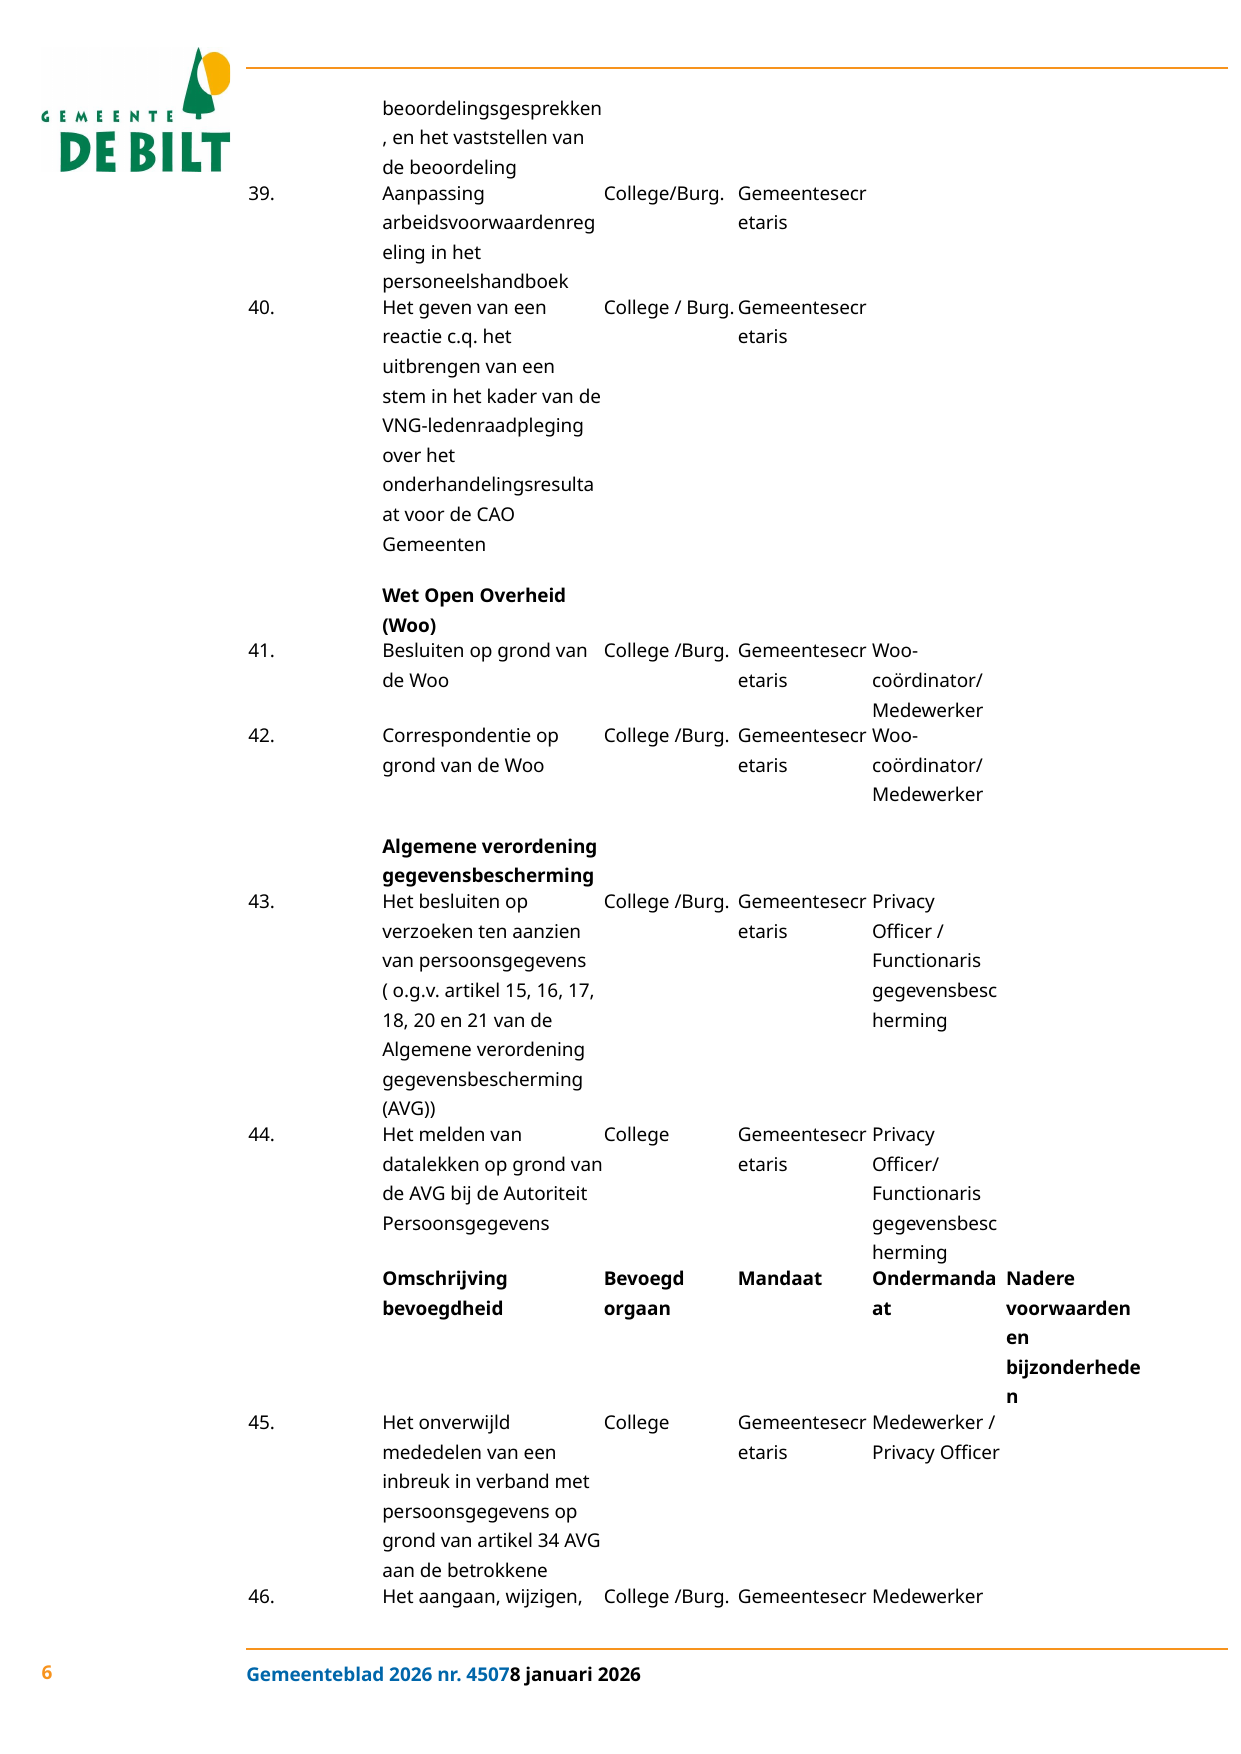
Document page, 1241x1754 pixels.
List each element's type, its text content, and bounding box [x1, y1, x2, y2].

table_cell [382, 557, 603, 582]
table_cell [248, 833, 382, 888]
table_cell [738, 833, 872, 888]
table_cell [1006, 723, 1152, 807]
table_cell [604, 833, 738, 888]
table_cell [248, 95, 382, 180]
table_cell Het geven van een reactie c.q. het uitbrengen van een stem in het kader van de VNG-ledenraadpleging over het onderhandelingsresultaat voor de CAO Gemeenten [382, 294, 603, 557]
table_cell [872, 582, 1006, 638]
table_cell [872, 180, 1006, 294]
table_cell [1006, 889, 1152, 1121]
table_cell [1006, 294, 1152, 557]
table_cell [1006, 95, 1152, 180]
table_cell Wet Open Overheid (Woo) [382, 582, 603, 638]
table_cell 40. [248, 294, 382, 557]
table_cell Algemene verordening gegevensbescherming [382, 833, 603, 888]
table_cell Privacy Officer / Functionaris gegevensbescherming [872, 889, 1006, 1121]
table_cell Het besluiten op verzoeken ten aanzien van persoonsgegevens ( o.g.v. artikel 15, 16, 17, 18, 20 en 21 van de Algemene verordening gegevensbescherming (AVG)) [382, 889, 603, 1121]
table_cell [1006, 557, 1152, 582]
table_cell College [604, 1121, 738, 1265]
table_cell Het onverwijld mededelen van een inbreuk in verband met persoonsgegevens op grond van artikel 34 AVG aan de betrokkene [382, 1409, 603, 1583]
table_cell 41. [248, 638, 382, 722]
table_cell 46. [248, 1583, 382, 1609]
table_cell Gemeentesecretaris [738, 723, 872, 807]
table_cell Het aangaan, wijzigen, [382, 1583, 603, 1609]
table_cell [1006, 833, 1152, 888]
table_cell Omschrijving bevoegdheid [382, 1265, 603, 1409]
table_cell College /Burg. [604, 1583, 738, 1609]
table_cell Gemeentesecretaris [738, 638, 872, 722]
table_cell [1006, 582, 1152, 638]
table_cell Gemeentesecretaris [738, 1409, 872, 1583]
table_cell [872, 808, 1006, 833]
table_cell [738, 95, 872, 180]
table_cell Medewerker [872, 1583, 1006, 1609]
table_cell Het melden van datalekken op grond van de AVG bij de Autoriteit Persoonsgegevens [382, 1121, 603, 1265]
table_cell [1006, 1409, 1152, 1583]
table_cell [248, 557, 382, 582]
table_cell [872, 95, 1006, 180]
table_cell [1006, 638, 1152, 722]
table_cell 43. [248, 889, 382, 1121]
table_cell Gemeentesecretaris [738, 1121, 872, 1265]
table_cell [382, 808, 603, 833]
table_cell Privacy Officer/ Functionaris gegevensbescherming [872, 1121, 1006, 1265]
table_cell Woo- coördinator/ Medewerker [872, 638, 1006, 722]
table_cell Woo- coördinator/ Medewerker [872, 723, 1006, 807]
table_cell [872, 557, 1006, 582]
table_cell [604, 582, 738, 638]
table_cell [872, 294, 1006, 557]
table_cell Besluiten op grond van de Woo [382, 638, 603, 722]
table_cell Gemeentesecretaris [738, 180, 872, 294]
table_cell [738, 808, 872, 833]
table_cell [738, 557, 872, 582]
table_cell [604, 95, 738, 180]
table_cell 45. [248, 1409, 382, 1583]
table_cell Mandaat [738, 1265, 872, 1409]
table_cell Aanpassing arbeidsvoorwaardenregeling in het personeelshandboek [382, 180, 603, 294]
table_cell Gemeentesecretaris [738, 889, 872, 1121]
table_cell Nadere voorwaarden en bijzonderheden [1006, 1265, 1152, 1409]
table_cell College/Burg. [604, 180, 738, 294]
table_cell College /Burg. [604, 638, 738, 722]
table_cell [1006, 180, 1152, 294]
table_cell [872, 833, 1006, 888]
table_cell [1006, 1121, 1152, 1265]
table_cell Correspondentie op grond van de Woo [382, 723, 603, 807]
table_cell [738, 582, 872, 638]
table_cell College /Burg. [604, 889, 738, 1121]
table_cell [248, 1265, 382, 1409]
table_cell 42. [248, 723, 382, 807]
picture [41, 47, 231, 172]
table_cell Bevoegd orgaan [604, 1265, 738, 1409]
table_cell [604, 808, 738, 833]
table_cell College [604, 1409, 738, 1583]
table_cell Gemeentesecr [738, 1583, 872, 1609]
table_cell beoordelingsgesprekken, en het vaststellen van de beoordeling [382, 95, 603, 180]
table_cell 39. [248, 180, 382, 294]
table_cell College /Burg. [604, 723, 738, 807]
table_cell [1006, 1583, 1152, 1609]
table_cell [1006, 808, 1152, 833]
table_cell Ondermandaat [872, 1265, 1006, 1409]
table_cell [604, 557, 738, 582]
table_cell [248, 582, 382, 638]
table_cell [248, 808, 382, 833]
table_cell Gemeentesecretaris [738, 294, 872, 557]
table_cell College / Burg. [604, 294, 738, 557]
table_cell 44. [248, 1121, 382, 1265]
table_cell Medewerker / Privacy Officer [872, 1409, 1006, 1583]
